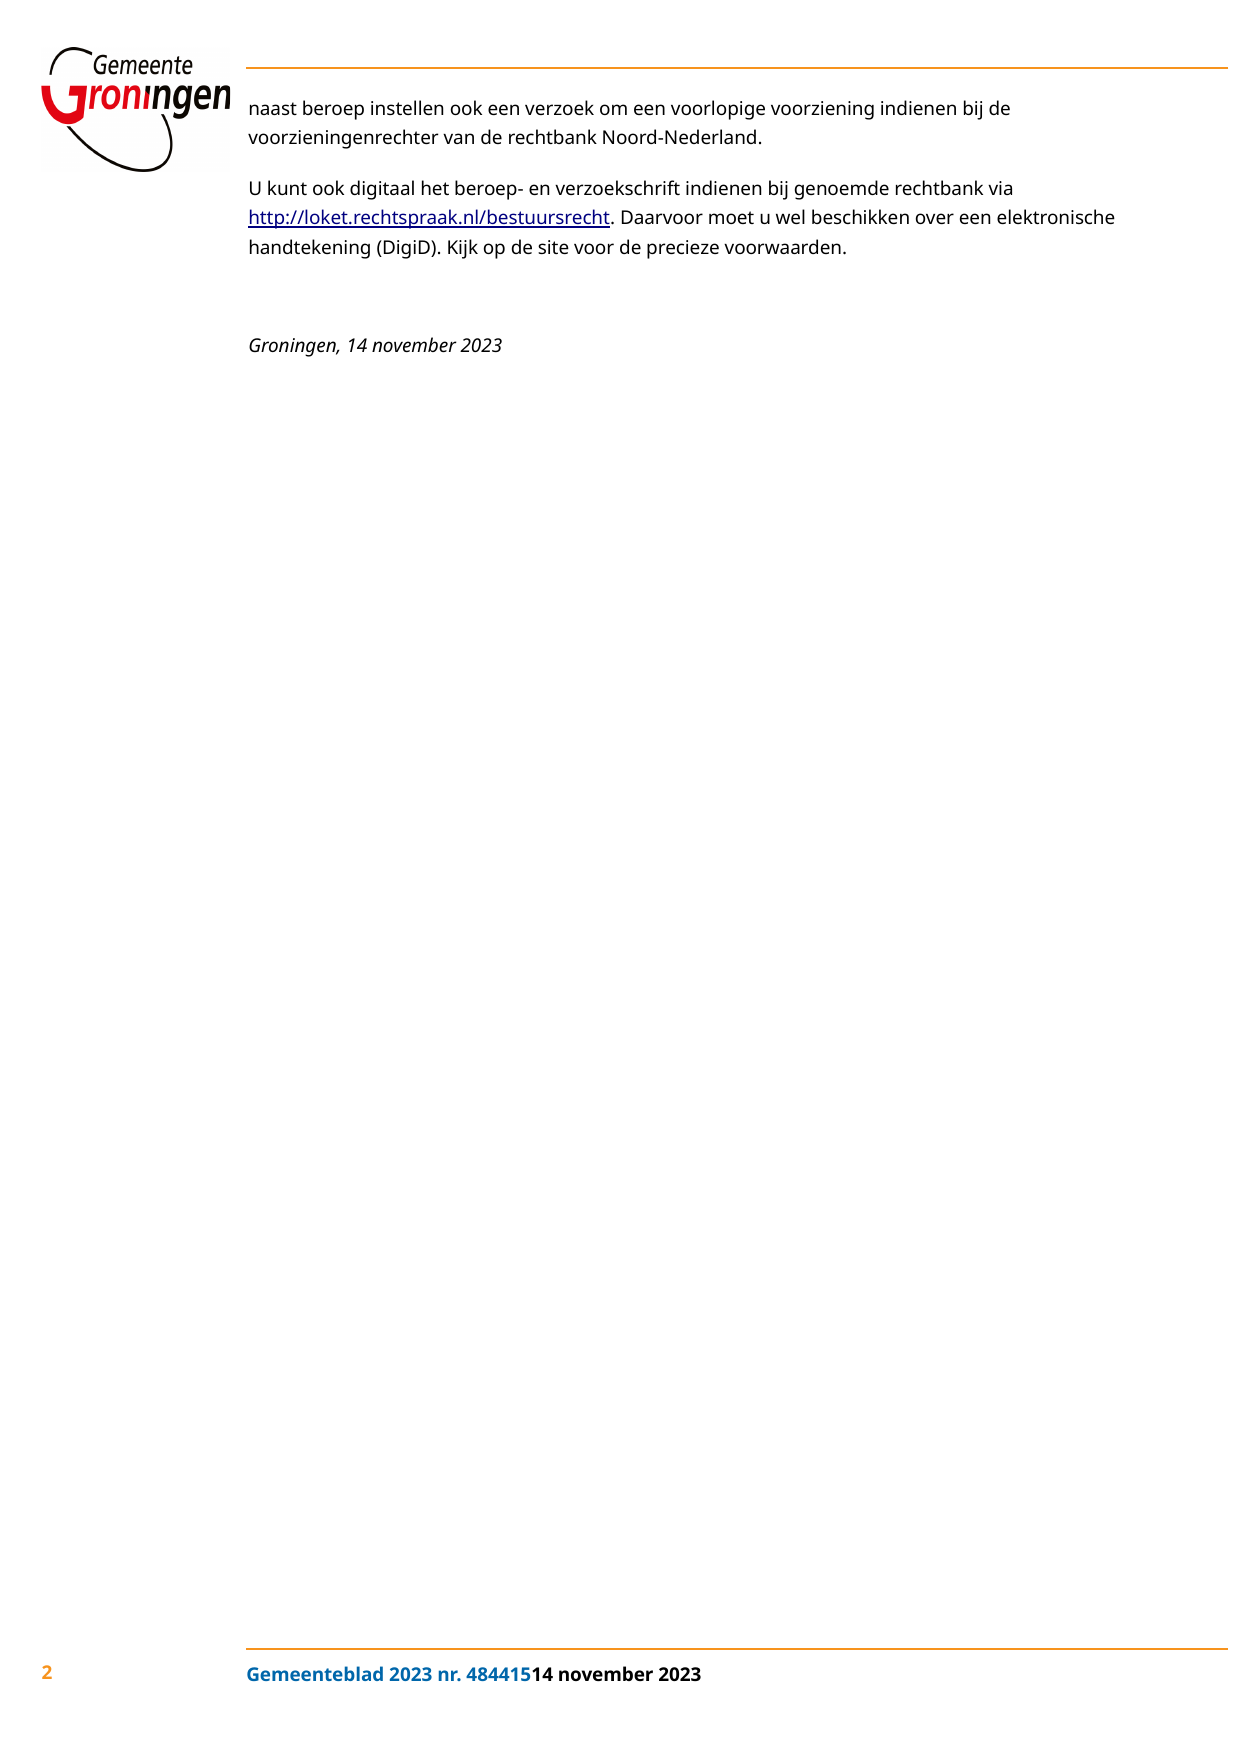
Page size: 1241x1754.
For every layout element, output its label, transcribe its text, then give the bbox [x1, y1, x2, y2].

text naast beroep instellen ook een verzoek om een voorlopige voorziening indienen bij de voorzieningenrechter van de rechtbank Noord-Nederland. [248, 95, 1152, 150]
text Groningen, 14 november 2023 [248, 332, 1152, 358]
picture [41, 47, 231, 172]
text U kunt ook digitaal het beroep- en verzoekschrift indienen bij genoemde rechtbank via http://loket.rechtspraak.nl/bestuursrecht. Daarvoor moet u wel beschikken over een elektronische handtekening (DigiD). Kijk op de site voor de precieze voorwaarden. [248, 175, 1152, 260]
